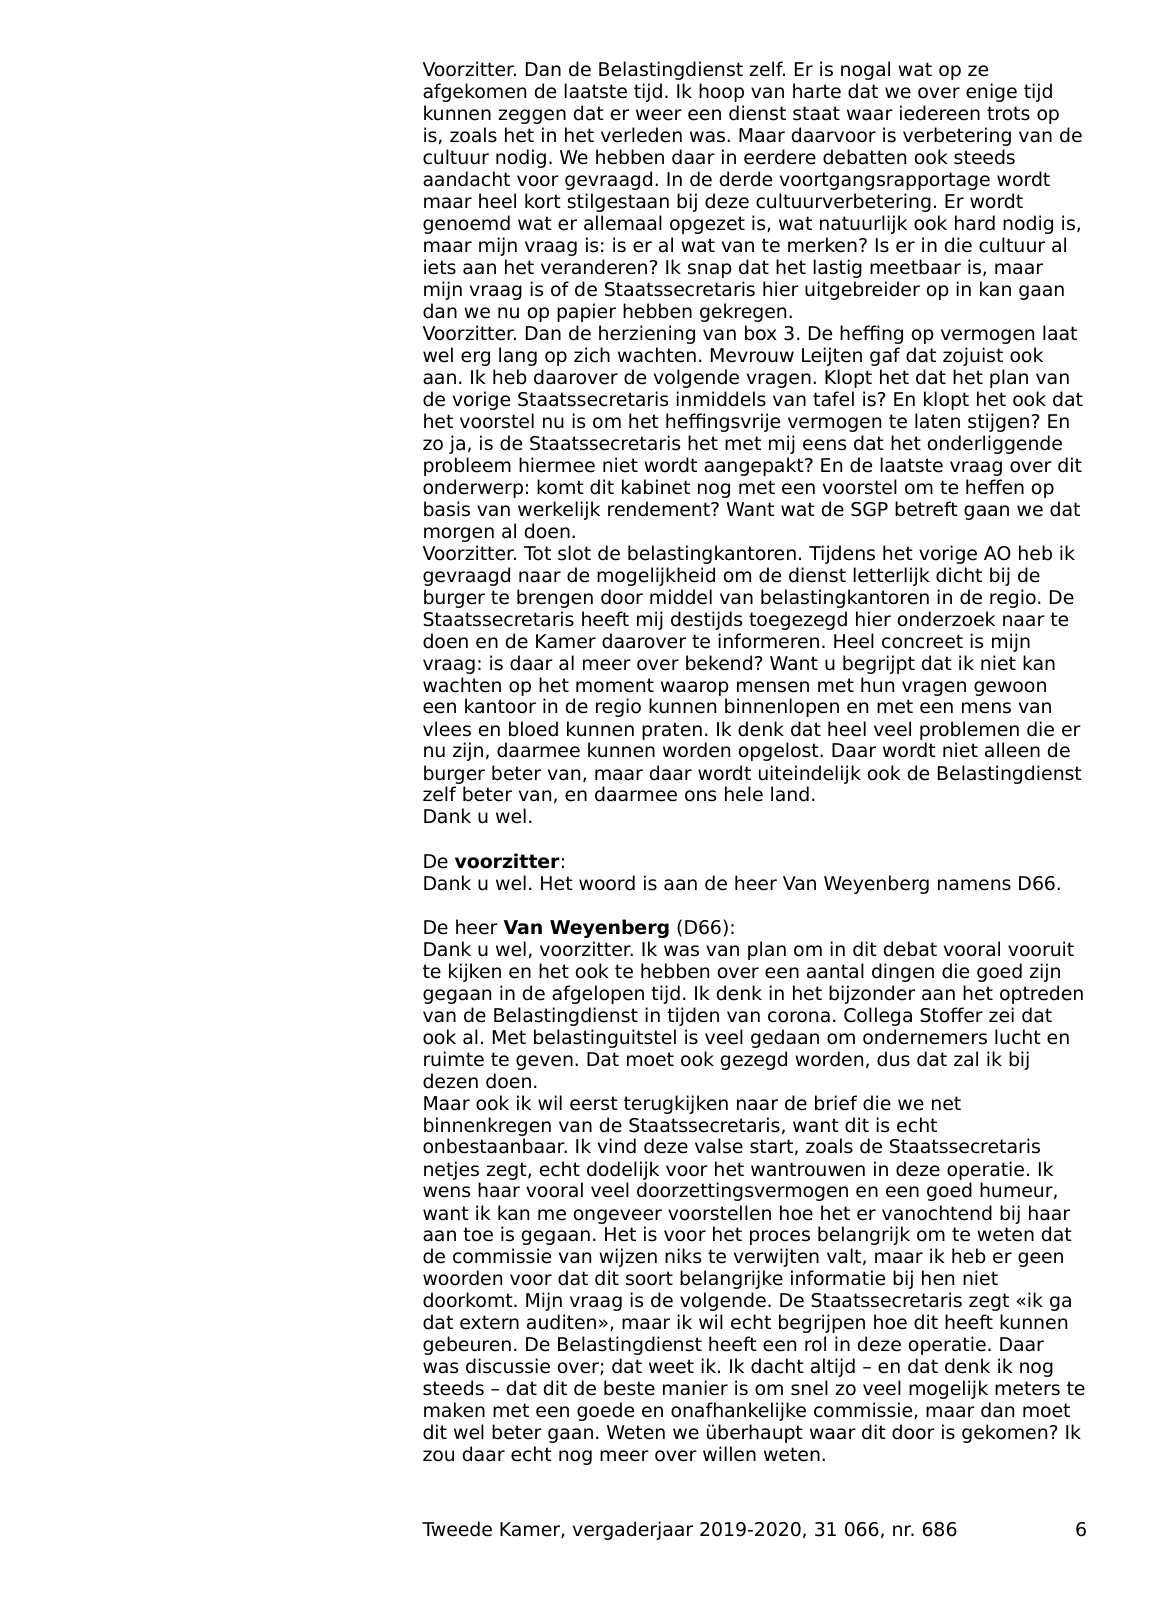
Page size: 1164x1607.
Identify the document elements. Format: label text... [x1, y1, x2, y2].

text Voorzitter. Tot slot de belastingkantoren. Tijdens het vorige AO heb ik gevraagd naar de mogelijkheid om de dienst letterlijk dicht bij de burger te brengen door middel van belastingkantoren in de regio. De Staatssecretaris heeft mij destijds toegezegd hier onderzoek naar te doen en de Kamer daarover te informeren. Heel concreet is mijn vraag: is daar al meer over bekend? Want u begrijpt dat ik niet kan wachten op het moment waarop mensen met hun vragen gewoon een kantoor in de regio kunnen binnenlopen en met een mens van vlees en bloed kunnen praten. Ik denk dat heel veel problemen die er nu zijn, daarmee kunnen worden opgelost. Daar wordt niet alleen de burger beter van, maar daar wordt uiteindelijk ook de Belastingdienst zelf beter van, en daarmee ons hele land. [422, 543, 1087, 806]
text Voorzitter. Dan de Belastingdienst zelf. Er is nogal wat op ze afgekomen de laatste tijd. Ik hoop van harte dat we over enige tijd kunnen zeggen dat er weer een dienst staat waar iedereen trots op is, zoals het in het verleden was. Maar daarvoor is verbetering van de cultuur nodig. We hebben daar in eerdere debatten ook steeds aandacht voor gevraagd. In de derde voortgangsrapportage wordt maar heel kort stilgestaan bij deze cultuurverbetering. Er wordt genoemd wat er allemaal opgezet is, wat natuurlijk ook hard nodig is, maar mijn vraag is: is er al wat van te merken? Is er in die cultuur al iets aan het veranderen? Ik snap dat het lastig meetbaar is, maar mijn vraag is of de Staatssecretaris hier uitgebreider op in kan gaan dan we nu op papier hebben gekregen. [422, 59, 1087, 323]
text Voorzitter. Dan de herziening van box 3. De heffing op vermogen laat wel erg lang op zich wachten. Mevrouw Leijten gaf dat zojuist ook aan. Ik heb daarover de volgende vragen. Klopt het dat het plan van de vorige Staatssecretaris inmiddels van tafel is? En klopt het ook dat het voorstel nu is om het heffingsvrije vermogen te laten stijgen? En zo ja, is de Staatssecretaris het met mij eens dat het onderliggende probleem hiermee niet wordt aangepakt? En de laatste vraag over dit onderwerp: komt dit kabinet nog met een voorstel om te heffen op basis van werkelijk rendement? Want wat de SGP betreft gaan we dat morgen al doen. [422, 323, 1087, 543]
text Dank u wel. Het woord is aan de heer Van Weyenberg namens D66. [422, 872, 1087, 894]
text De heer Van Weyenberg (D66): [422, 917, 1087, 939]
text Dank u wel. [422, 806, 1087, 828]
text Maar ook ik wil eerst terugkijken naar de brief die we net binnenkregen van de Staatssecretaris, want dit is echt onbestaanbaar. Ik vind deze valse start, zoals de Staatssecretaris netjes zegt, echt dodelijk voor het wantrouwen in deze operatie. Ik wens haar vooral veel doorzettingsvermogen en een goed humeur, want ik kan me ongeveer voorstellen hoe het er vanochtend bij haar aan toe is gegaan. Het is voor het proces belangrijk om te weten dat de commissie van wijzen niks te verwijten valt, maar ik heb er geen woorden voor dat dit soort belangrijke informatie bij hen niet doorkomt. Mijn vraag is de volgende. De Staatssecretaris zegt «ik ga dat extern auditen», maar ik wil echt begrijpen hoe dit heeft kunnen gebeuren. De Belastingdienst heeft een rol in deze operatie. Daar was discussie over; dat weet ik. Ik dacht altijd – en dat denk ik nog steeds – dat dit de beste manier is om snel zo veel mogelijk meters te maken met een goede en onafhankelijke commissie, maar dan moet dit wel beter gaan. Weten we überhaupt waar dit door is gekomen? Ik zou daar echt nog meer over willen weten. [422, 1092, 1087, 1466]
text De voorzitter: [422, 851, 1087, 872]
text Dank u wel, voorzitter. Ik was van plan om in dit debat vooral vooruit te kijken en het ook te hebben over een aantal dingen die goed zijn gegaan in de afgelopen tijd. Ik denk in het bijzonder aan het optreden van de Belastingdienst in tijden van corona. Collega Stoffer zei dat ook al. Met belastinguitstel is veel gedaan om ondernemers lucht en ruimte te geven. Dat moet ook gezegd worden, dus dat zal ik bij dezen doen. [422, 939, 1087, 1092]
